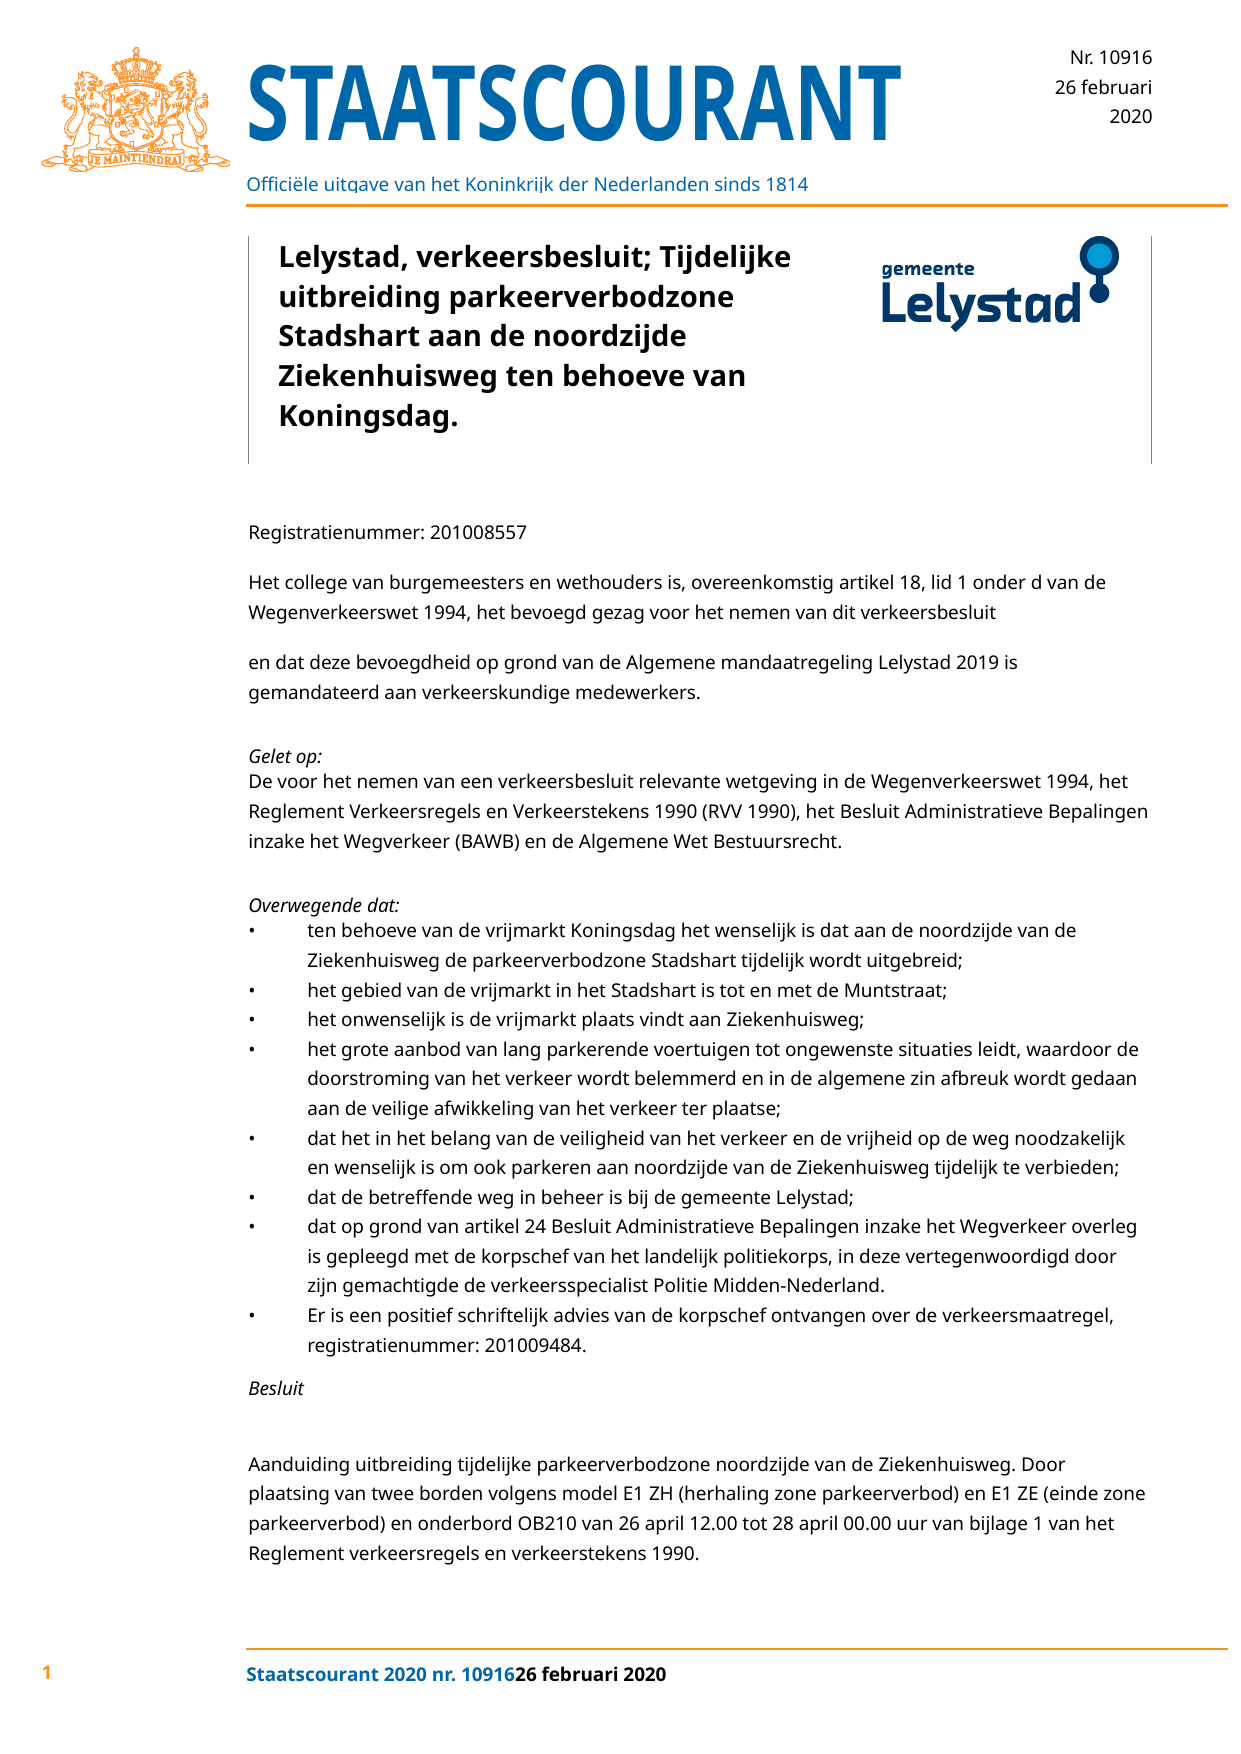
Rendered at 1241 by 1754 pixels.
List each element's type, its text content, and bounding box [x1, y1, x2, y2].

text Het college van burgemeesters en wethouders is, overeenkomstig artikel 18, lid 1 onder d van de Wegenverkeerswet 1994, het bevoegd gezag voor het nemen van dit verkeersbesluit [248, 569, 1152, 625]
list dat het in het belang van de veiligheid van het verkeer en de vrijheid op de weg noodzakelijk en wenselijk is om ook parkeren aan noordzijde van de Ziekenhuisweg tijdelijk te verbieden; [248, 1125, 1152, 1180]
list Er is een positief schriftelijk advies van de korpschef ontvangen over de verkeersmaatregel, registratienummer: 201009484. [248, 1302, 1152, 1357]
text Besluit [248, 1375, 1152, 1401]
text Registratienummer: 201008557 [248, 519, 1152, 545]
picture [41, 47, 231, 172]
text Gelet op: [248, 743, 1152, 769]
list dat op grond van artikel 24 Besluit Administratieve Bepalingen inzake het Wegverkeer overleg is gepleegd met de korpschef van het landelijk politiekorps, in deze vertegenwoordigd door zijn gemachtigde de verkeersspecialist Politie Midden-Nederland. [248, 1213, 1152, 1298]
table_header Lelystad, verkeersbesluit; Tijdelijke uitbreiding parkeerverbodzone Stadshart aan de noordzijde Ziekenhuisweg ten behoeve van Koningsdag. [249, 236, 850, 464]
list ten behoeve van de vrijmarkt Koningsdag het wenselijk is dat aan de noordzijde van de Ziekenhuisweg de parkeerverbodzone Stadshart tijdelijk wordt uitgebreid; [248, 918, 1152, 973]
text De voor het nemen van een verkeersbesluit relevante wetgeving in de Wegenverkeerswet 1994, het Reglement Verkeersregels en Verkeerstekens 1990 (RVV 1990), het Besluit Administratieve Bepalingen inzake het Wegverkeer (BAWB) en de Algemene Wet Bestuursrecht. [248, 769, 1152, 854]
list het gebied van de vrijmarkt in het Stadshart is tot en met de Muntstraat; [248, 977, 1152, 1002]
list het onwenselijk is de vrijmarkt plaats vindt aan Ziekenhuisweg; [248, 1006, 1152, 1032]
text Aanduiding uitbreiding tijdelijke parkeerverbodzone noordzijde van de Ziekenhuisweg. Door plaatsing van twee borden volgens model E1 ZH (herhaling zone parkeerverbod) en E1 ZE (einde zone parkeerverbod) en onderbord OB210 van 26 april 12.00 tot 28 april 00.00 uur van bijlage 1 van het Reglement verkeersregels en verkeerstekens 1990. [248, 1451, 1152, 1566]
list het grote aanbod van lang parkerende voertuigen tot ongewenste situaties leidt, waardoor de doorstroming van het verkeer wordt belemmerd en in de algemene zin afbreuk wordt gedaan aan de veilige afwikkeling van het verkeer ter plaatse; [248, 1036, 1152, 1121]
picture [882, 236, 1119, 332]
table_header [850, 236, 1151, 464]
text en dat deze bevoegdheid op grond van de Algemene mandaatregeling Lelystad 2019 is gemandateerd aan verkeerskundige medewerkers. [248, 649, 1152, 705]
text Overwegende dat: [248, 892, 1152, 918]
list dat de betreffende weg in beheer is bij de gemeente Lelystad; [248, 1184, 1152, 1209]
